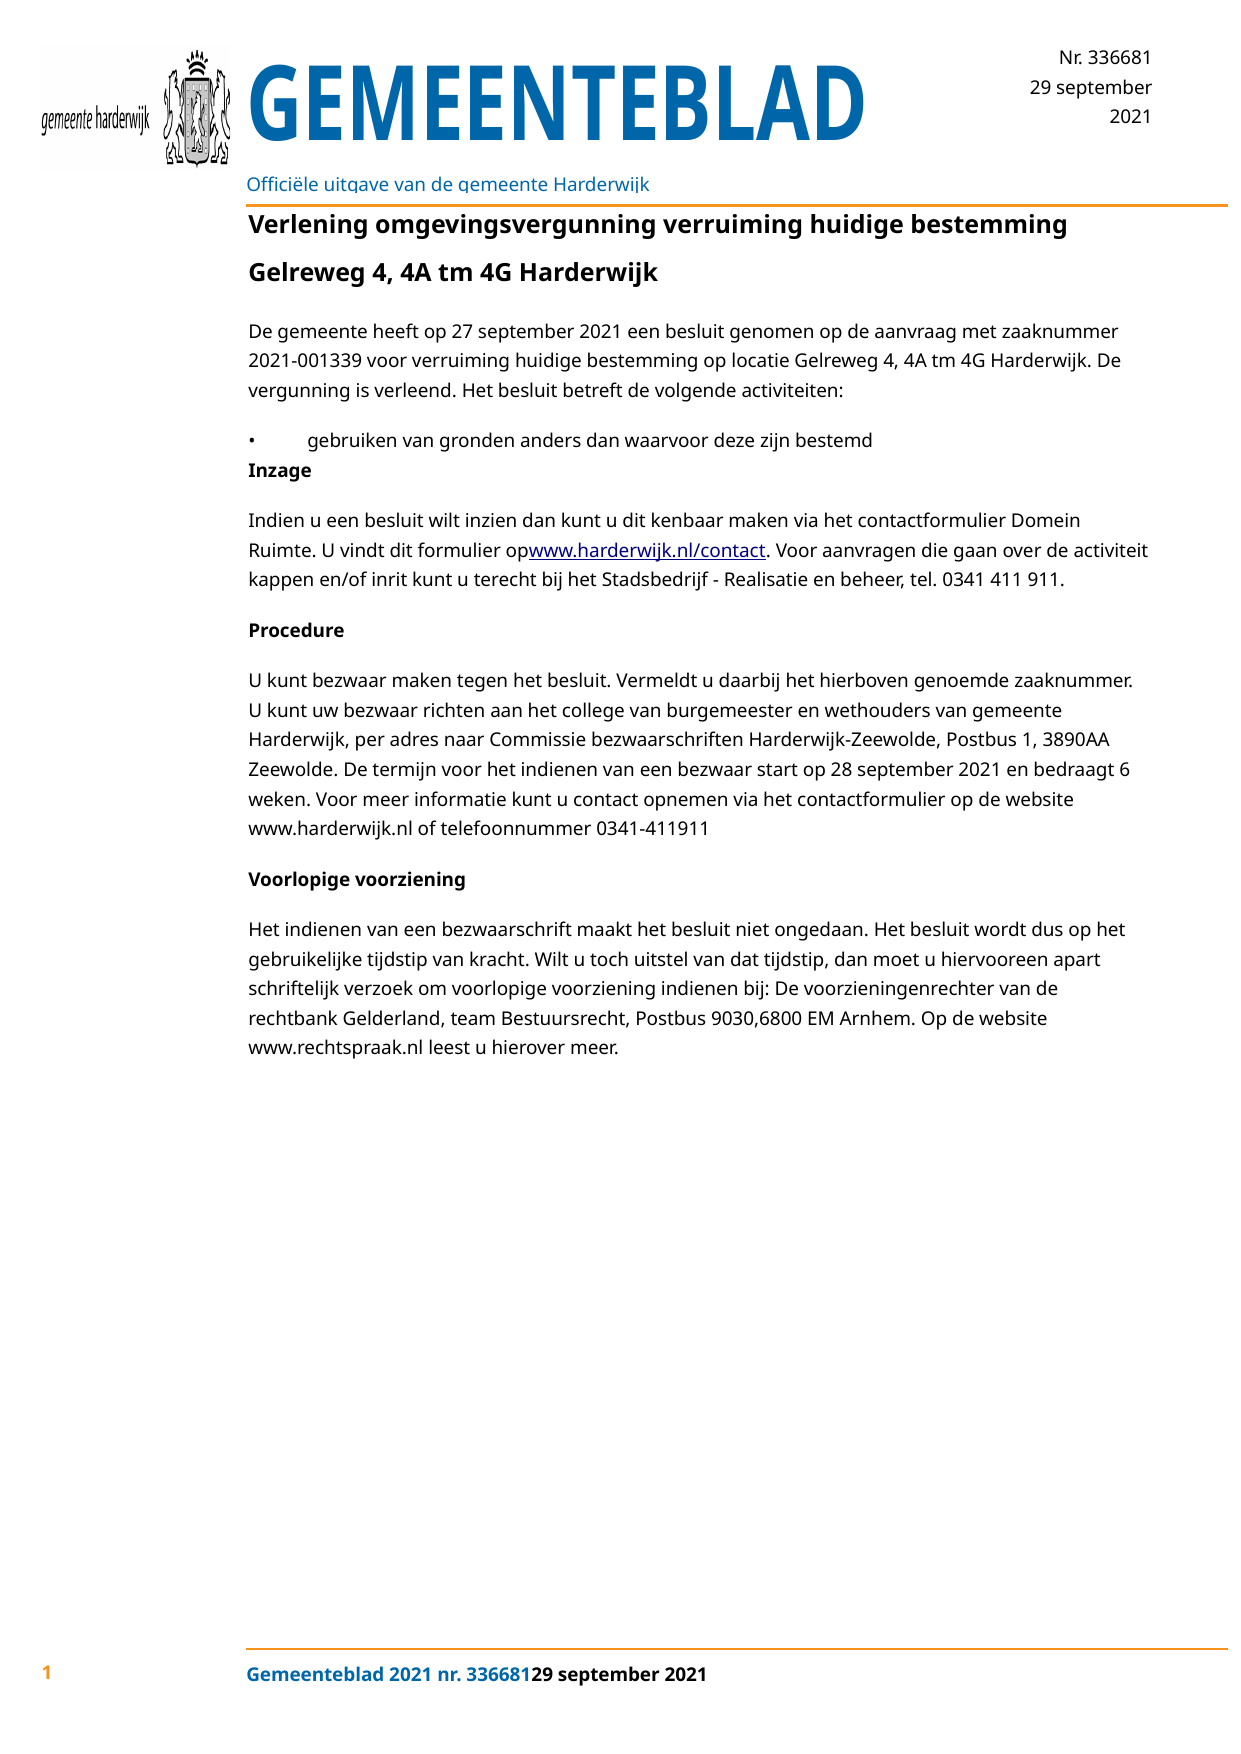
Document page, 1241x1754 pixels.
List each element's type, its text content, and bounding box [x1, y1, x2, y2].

text Verlening omgevingsvergunning verruiming huidige bestemming Gelreweg 4, 4A tm 4G Harderwijk [248, 207, 1152, 288]
text Inzage [248, 457, 1152, 483]
text Voorlopige voorziening [248, 866, 1152, 892]
text Het indienen van een bezwaarschrift maakt het besluit niet ongedaan. Het besluit wordt dus op het gebruikelijke tijdstip van kracht. Wilt u toch uitstel van dat tijdstip, dan moet u hiervooreen apart schriftelijk verzoek om voorlopige voorziening indienen bij: De voorzieningenrechter van de rechtbank Gelderland, team Bestuursrecht, Postbus 9030,6800 EM Arnhem. Op de website www.rechtspraak.nl leest u hierover meer. [248, 916, 1152, 1060]
list gebruiken van gronden anders dan waarvoor deze zijn bestemd [248, 427, 1152, 453]
text De gemeente heeft op 27 september 2021 een besluit genomen op de aanvraag met zaaknummer 2021-001339 voor verruiming huidige bestemming op locatie Gelreweg 4, 4A tm 4G Harderwijk. De vergunning is verleend. Het besluit betreft de volgende activiteiten: [248, 318, 1152, 403]
text Procedure [248, 617, 1152, 643]
text U kunt bezwaar maken tegen het besluit. Vermeldt u daarbij het hierboven genoemde zaaknummer. U kunt uw bezwaar richten aan het college van burgemeester en wethouders van gemeente Harderwijk, per adres naar Commissie bezwaarschriften Harderwijk-Zeewolde, Postbus 1, 3890AA Zeewolde. De termijn voor het indienen van een bezwaar start op 28 september 2021 en bedraagt 6 weken. Voor meer informatie kunt u contact opnemen via het contactformulier op de website www.harderwijk.nl of telefoonnummer 0341-411911 [248, 667, 1152, 841]
text Indien u een besluit wilt inzien dan kunt u dit kenbaar maken via het contactformulier Domein Ruimte. U vindt dit formulier opwww.harderwijk.nl/contact. Voor aanvragen die gaan over de activiteit kappen en/of inrit kunt u terecht bij het Stadsbedrijf - Realisatie en beheer, tel. 0341 411 911. [248, 507, 1152, 592]
picture [41, 47, 231, 172]
